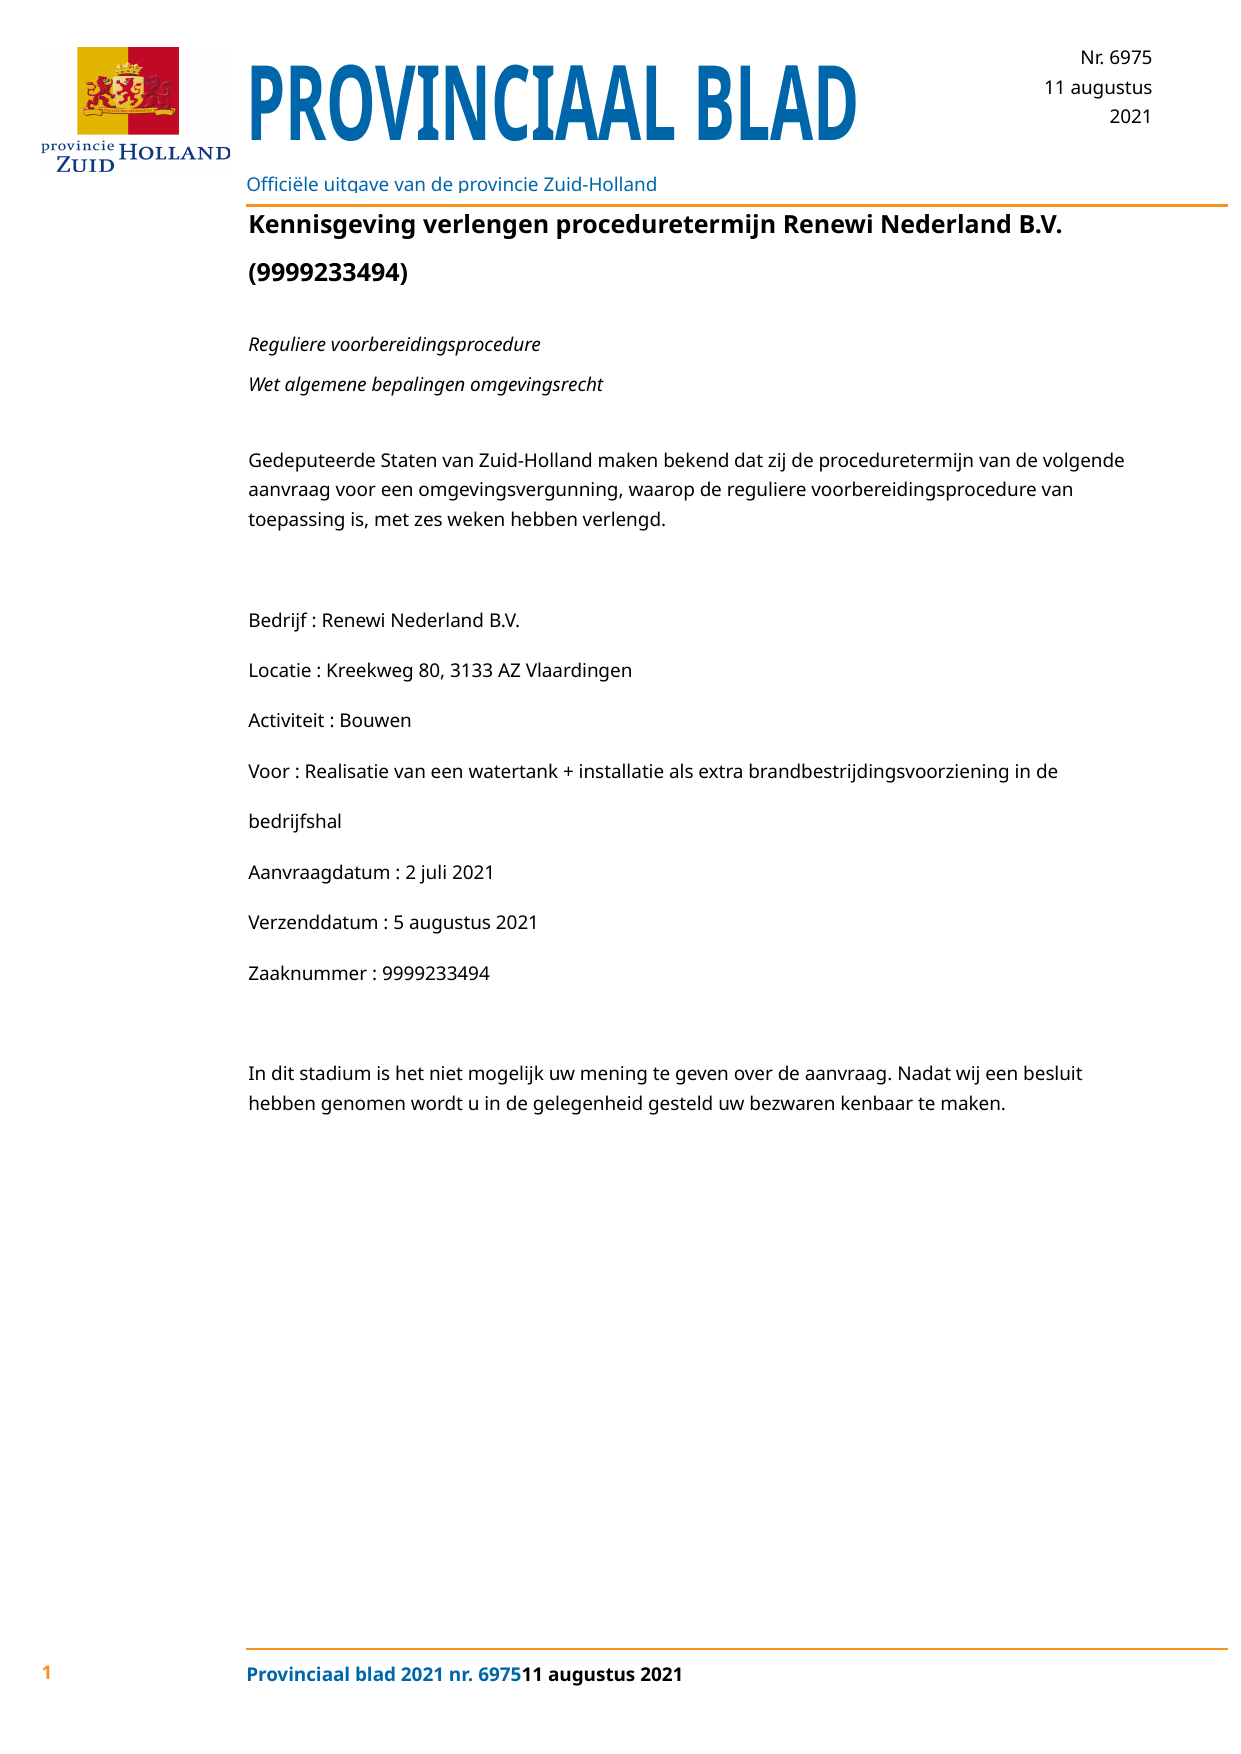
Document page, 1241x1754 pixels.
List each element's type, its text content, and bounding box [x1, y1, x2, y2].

text Bedrijf : Renewi Nederland B.V. [248, 607, 1152, 633]
text Reguliere voorbereidingsprocedure [248, 331, 1152, 357]
text Voor : Realisatie van een watertank + installatie als extra brandbestrijdingsvoorziening in de [248, 758, 1152, 784]
text Gedeputeerde Staten van Zuid-Holland maken bekend dat zij de proceduretermijn van de volgende aanvraag voor een omgevingsvergunning, waarop de reguliere voorbereidingsprocedure van toepassing is, met zes weken hebben verlengd. [248, 447, 1152, 532]
text Zaaknummer : 9999233494 [248, 960, 1152, 986]
text Kennisgeving verlengen proceduretermijn Renewi Nederland B.V. (9999233494) [248, 207, 1152, 288]
text bedrijfshal [248, 808, 1152, 834]
picture [41, 47, 231, 172]
text Locatie : Kreekweg 80, 3133 AZ Vlaardingen [248, 657, 1152, 683]
text In dit stadium is het niet mogelijk uw mening te geven over de aanvraag. Nadat wij een besluit hebben genomen wordt u in de gelegenheid gesteld uw bezwaren kenbaar te maken. [248, 1061, 1152, 1116]
text Wet algemene bepalingen omgevingsrecht [248, 371, 1152, 396]
text Verzenddatum : 5 augustus 2021 [248, 909, 1152, 935]
text Activiteit : Bouwen [248, 708, 1152, 733]
text Aanvraagdatum : 2 juli 2021 [248, 859, 1152, 885]
